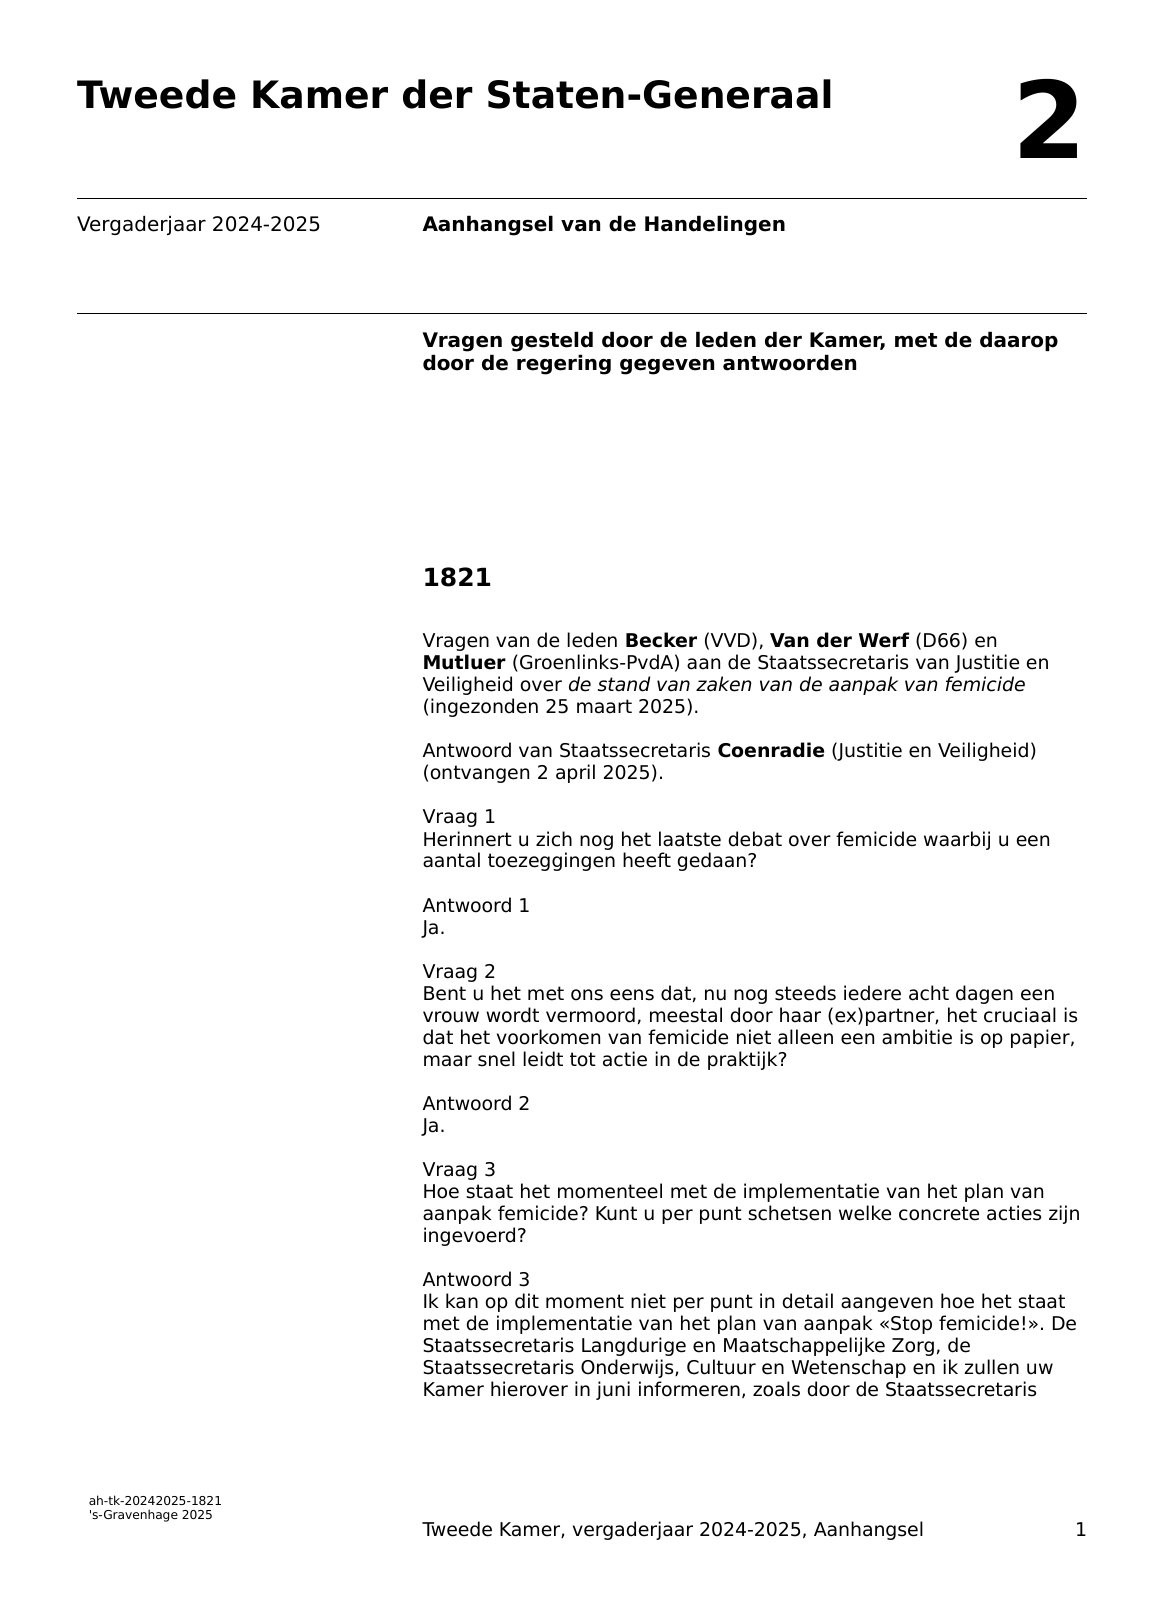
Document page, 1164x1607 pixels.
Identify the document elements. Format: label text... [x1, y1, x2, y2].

text Herinnert u zich nog het laatste debat over femicide waarbij u een aantal toezeggingen heeft gedaan? [422, 828, 1087, 872]
text Vraag 2 [422, 961, 1087, 983]
text Vragen van de leden Becker (VVD), Van der Werf (D66) en Mutluer (Groenlinks-PvdA) aan de Staatssecretaris van Justitie en Veiligheid over de stand van zaken van de aanpak van femicide (ingezonden 25 maart 2025). [422, 630, 1087, 718]
text Antwoord van Staatssecretaris Coenradie (Justitie en Veiligheid) (ontvangen 2 april 2025). [422, 740, 1087, 784]
table_header 2 [886, 59, 1087, 198]
table_header Tweede Kamer der Staten-Generaal [77, 59, 886, 198]
text Ja. [422, 917, 1087, 938]
text Vraag 3 [422, 1159, 1087, 1181]
text Antwoord 2 [422, 1093, 1087, 1115]
text Antwoord 3 [422, 1269, 1087, 1291]
table_cell Vergaderjaar 2024-2025 [77, 199, 422, 313]
table_cell Vragen gesteld door de leden der Kamer, met de daarop door de regering gegeven antwoorden [422, 314, 1087, 375]
text Ik kan op dit moment niet per punt in detail aangeven hoe het staat met de implementatie van het plan van aanpak «Stop femicide!». De Staatssecretaris Langdurige en Maatschappelijke Zorg, de Staatssecretaris Onderwijs, Cultuur en Wetenschap en ik zullen uw Kamer hierover in juni informeren, zoals door de Staatssecretaris [422, 1291, 1087, 1401]
text 1821 [422, 563, 1087, 592]
text Ja. [422, 1115, 1087, 1137]
text ah-tk-20242025-1821 [88, 1494, 323, 1508]
text 's-Gravenhage 2025 [88, 1508, 323, 1522]
text Antwoord 1 [422, 894, 1087, 917]
text Bent u het met ons eens dat, nu nog steeds iedere acht dagen een vrouw wordt vermoord, meestal door haar (ex)partner, het cruciaal is dat het voorkomen van femicide niet alleen een ambitie is op papier, maar snel leidt tot actie in de praktijk? [422, 983, 1087, 1071]
table_cell Aanhangsel van de Handelingen [422, 199, 1087, 313]
text Vraag 1 [422, 806, 1087, 828]
text Hoe staat het momenteel met de implementatie van het plan van aanpak femicide? Kunt u per punt schetsen welke concrete acties zijn ingevoerd? [422, 1181, 1087, 1247]
table_cell [77, 314, 422, 375]
